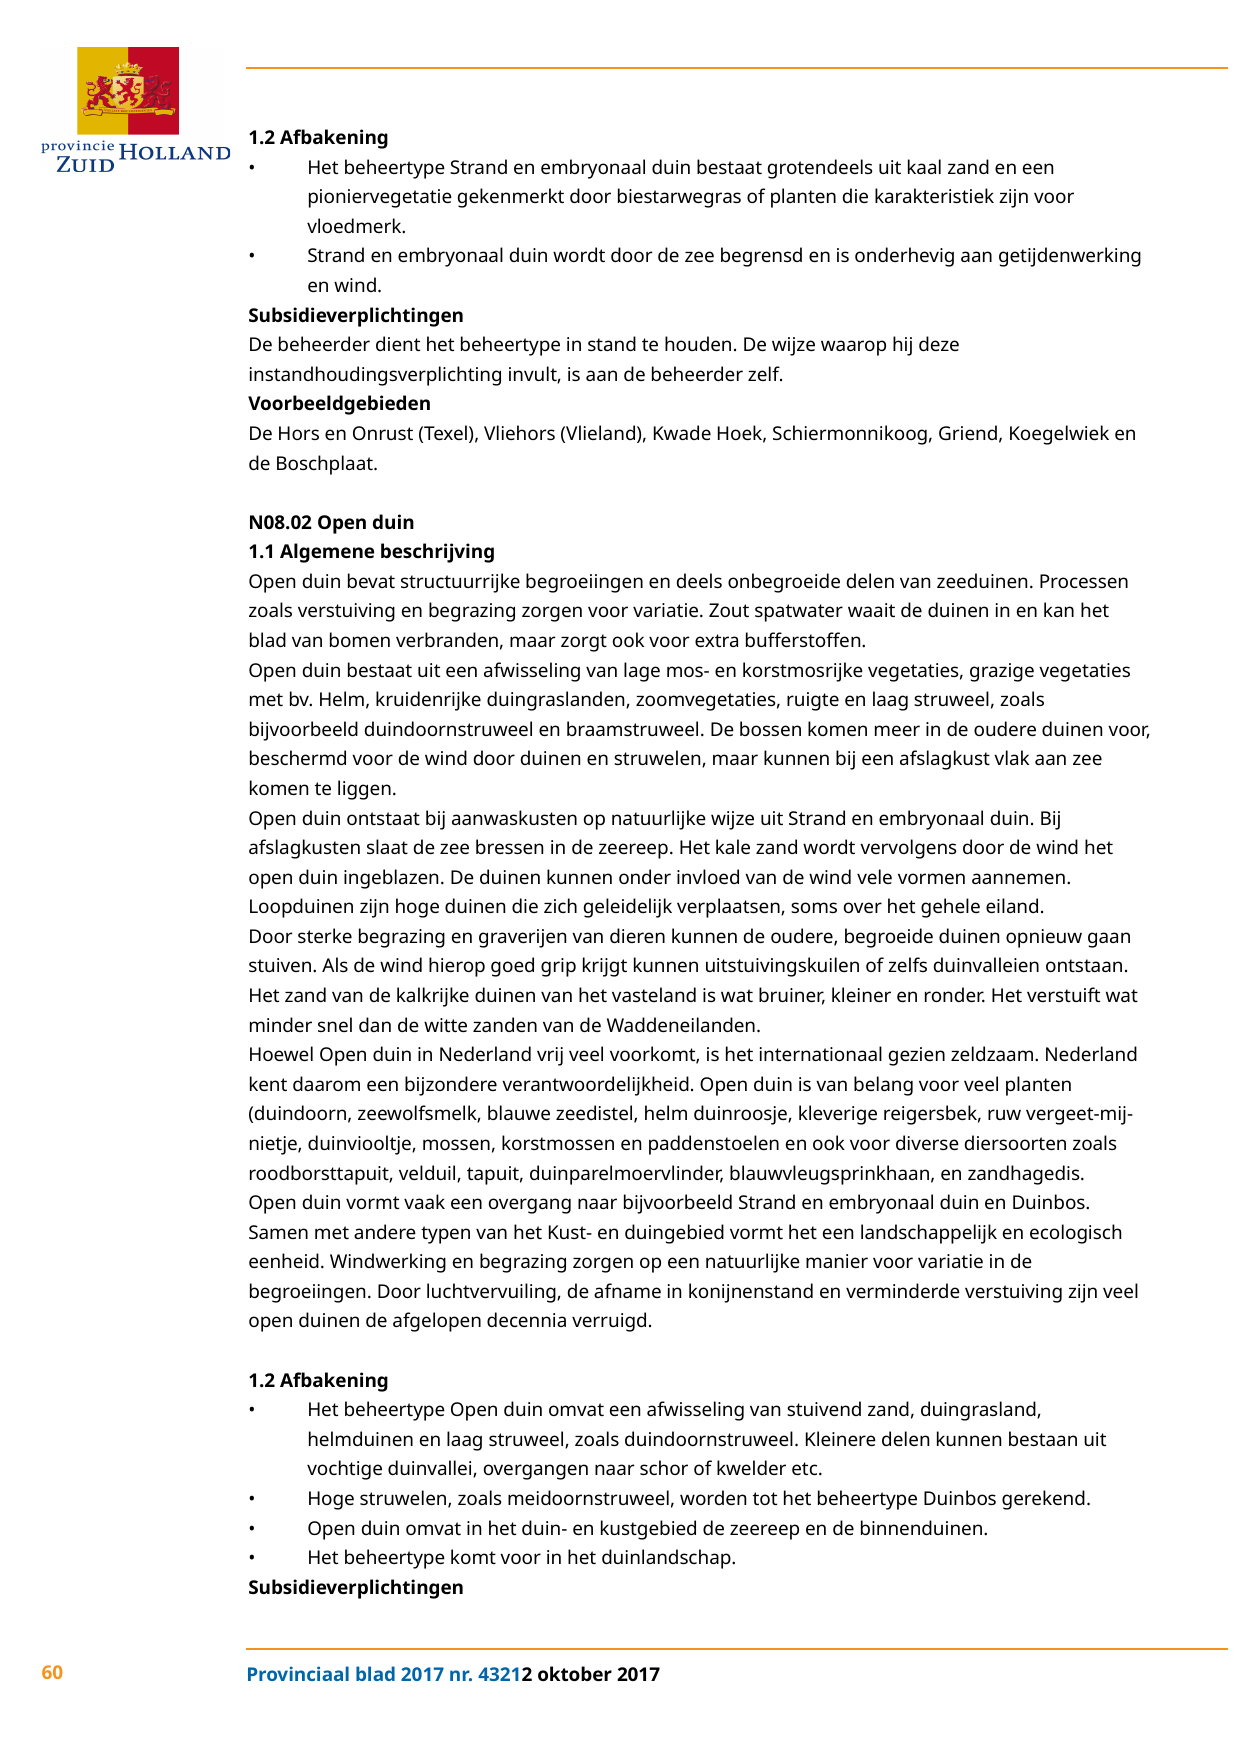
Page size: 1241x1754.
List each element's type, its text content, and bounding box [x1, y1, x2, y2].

text Voorbeeldgebieden [248, 391, 1152, 416]
list Open duin omvat in het duin- en kustgebied de zeereep en de binnenduinen. [248, 1515, 1152, 1541]
text De beheerder dient het beheertype in stand te houden. De wijze waarop hij deze instandhoudingsverplichting invult, is aan de beheerder zelf. [248, 331, 1152, 387]
list Hoge struwelen, zoals meidoornstruweel, worden tot het beheertype Duinbos gerekend. [248, 1485, 1152, 1511]
list Het beheertype komt voor in het duinlandschap. [248, 1544, 1152, 1570]
list Strand en embryonaal duin wordt door de zee begrensd en is onderhevig aan getijdenwerking en wind. [248, 243, 1152, 298]
text Subsidieverplichtingen [248, 302, 1152, 328]
text Open duin vormt vaak een overgang naar bijvoorbeeld Strand en embryonaal duin en Duinbos. Samen met andere typen van het Kust- en duingebied vormt het een landschappelijk en ecologisch eenheid. Windwerking en begrazing zorgen op een natuurlijke manier voor variatie in de begroeiingen. Door luchtvervuiling, de afname in konijnenstand en verminderde verstuiving zijn veel open duinen de afgelopen decennia verruigd. [248, 1189, 1152, 1333]
picture [41, 47, 231, 172]
text 1.2 Afbakening [248, 1367, 1152, 1393]
text Subsidieverplichtingen [248, 1574, 1152, 1600]
text Open duin bestaat uit een afwisseling van lage mos- en korstmosrijke vegetaties, grazige vegetaties met bv. Helm, kruidenrijke duingraslanden, zoomvegetaties, ruigte en laag struweel, zoals bijvoorbeeld duindoornstruweel en braamstruweel. De bossen komen meer in de oudere duinen voor, beschermd voor de wind door duinen en struwelen, maar kunnen bij een afslagkust vlak aan zee komen te liggen. [248, 657, 1152, 801]
text Open duin bevat structuurrijke begroeiingen en deels onbegroeide delen van zeeduinen. Processen zoals verstuiving en begrazing zorgen voor variatie. Zout spatwater waait de duinen in en kan het blad van bomen verbranden, maar zorgt ook voor extra bufferstoffen. [248, 568, 1152, 653]
list Het beheertype Strand en embryonaal duin bestaat grotendeels uit kaal zand en een pioniervegetatie gekenmerkt door biestarwegras of planten die karakteristiek zijn voor vloedmerk. [248, 154, 1152, 239]
list Het beheertype Open duin omvat een afwisseling van stuivend zand, duingrasland, helmduinen en laag struweel, zoals duindoornstruweel. Kleinere delen kunnen bestaan uit vochtige duinvallei, overgangen naar schor of kwelder etc. [248, 1396, 1152, 1481]
text De Hors en Onrust (Texel), Vliehors (Vlieland), Kwade Hoek, Schiermonnikoog, Griend, Koegelwiek en de Boschplaat. [248, 420, 1152, 476]
text 1.2 Afbakening [248, 124, 1152, 150]
text N08.02 Open duin [248, 509, 1152, 535]
text 1.1 Algemene beschrijving [248, 538, 1152, 564]
text Open duin ontstaat bij aanwaskusten op natuurlijke wijze uit Strand en embryonaal duin. Bij afslagkusten slaat de zee bressen in de zeereep. Het kale zand wordt vervolgens door de wind het open duin ingeblazen. De duinen kunnen onder invloed van de wind vele vormen aannemen. Loopduinen zijn hoge duinen die zich geleidelijk verplaatsen, soms over het gehele eiland. [248, 805, 1152, 919]
text Door sterke begrazing en graverijen van dieren kunnen de oudere, begroeide duinen opnieuw gaan stuiven. Als de wind hierop goed grip krijgt kunnen uitstuivingskuilen of zelfs duinvalleien ontstaan. Het zand van de kalkrijke duinen van het vasteland is wat bruiner, kleiner en ronder. Het verstuift wat minder snel dan de witte zanden van de Waddeneilanden. [248, 923, 1152, 1038]
text Hoewel Open duin in Nederland vrij veel voorkomt, is het internationaal gezien zeldzaam. Nederland kent daarom een bijzondere verantwoordelijkheid. Open duin is van belang voor veel planten (duindoorn, zeewolfsmelk, blauwe zeedistel, helm duinroosje, kleverige reigersbek, ruw vergeet-mij-nietje, duinviooltje, mossen, korstmossen en paddenstoelen en ook voor diverse diersoorten zoals roodborsttapuit, velduil, tapuit, duinparelmoervlinder, blauwvleugsprinkhaan, en zandhagedis. [248, 1041, 1152, 1186]
